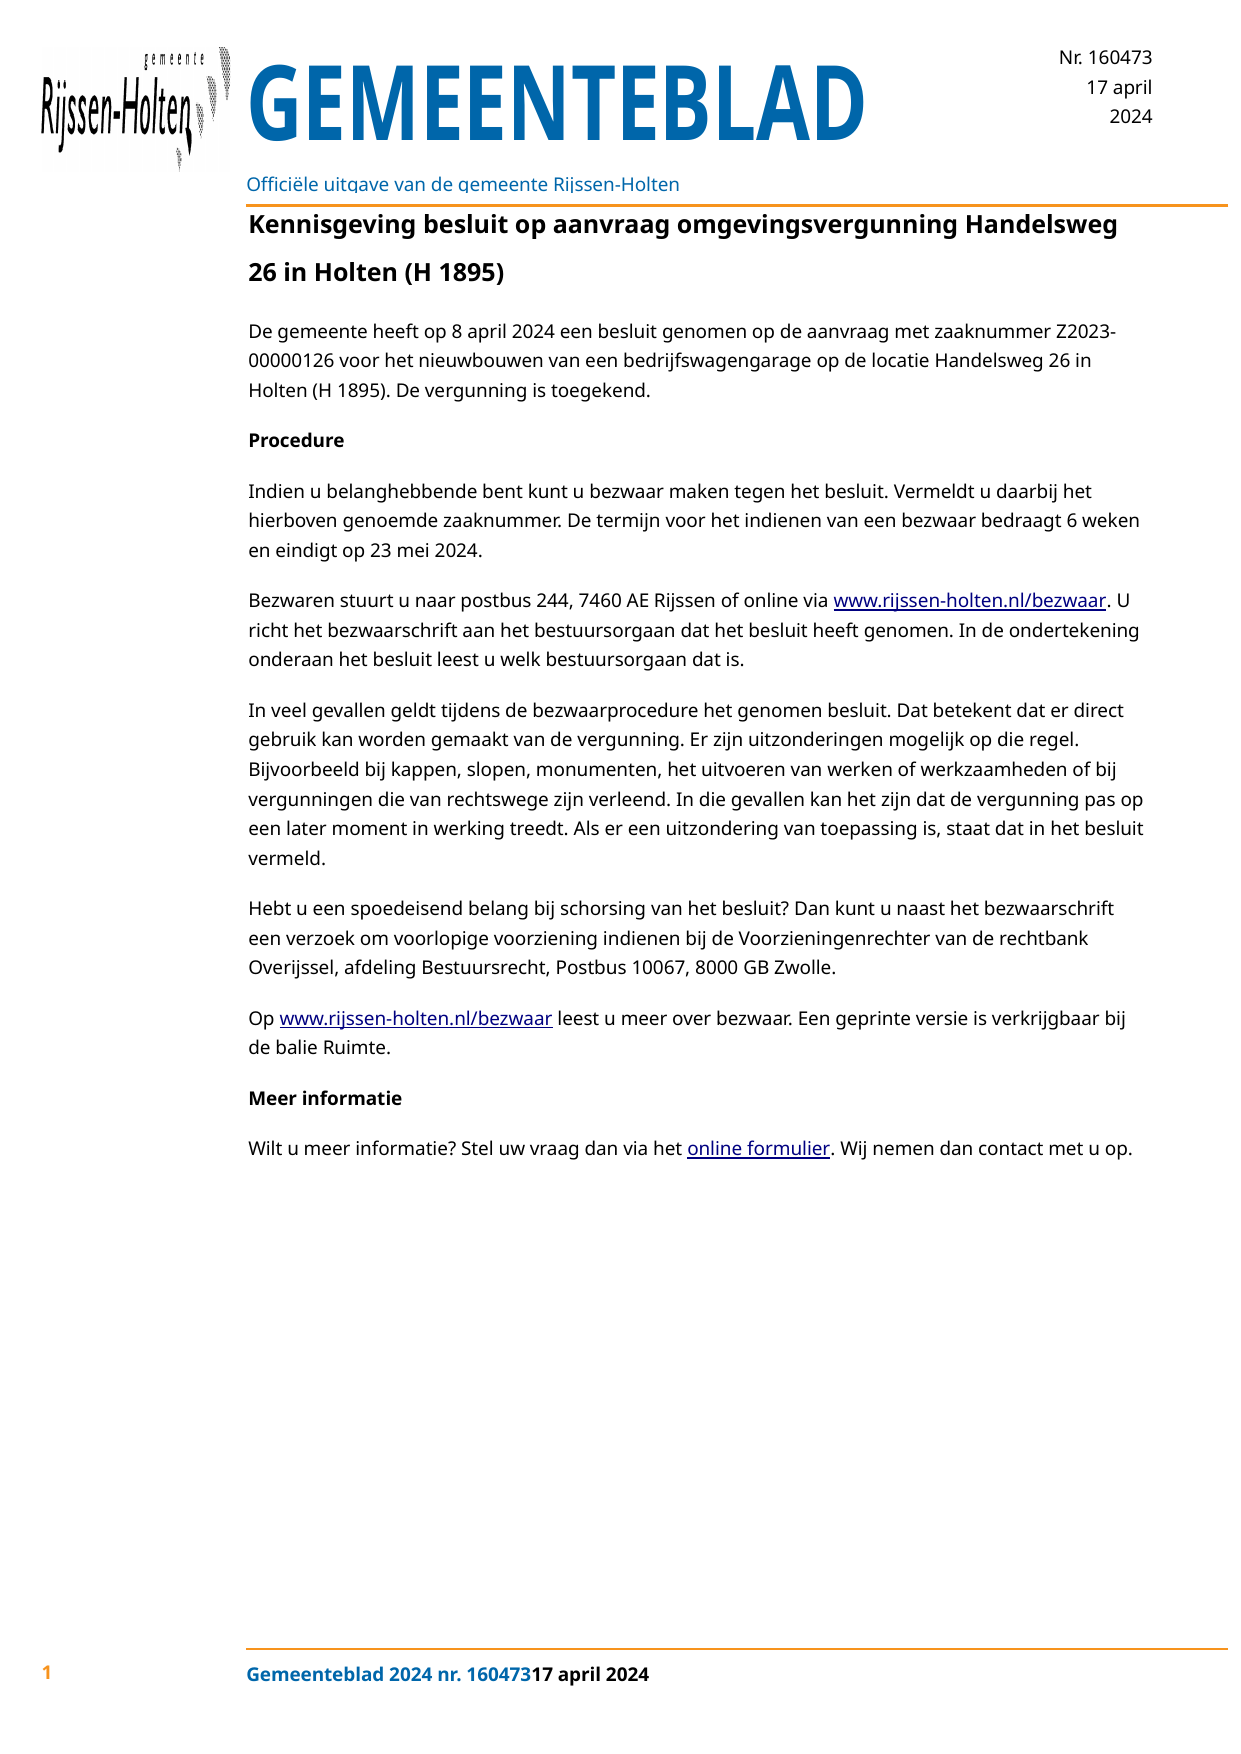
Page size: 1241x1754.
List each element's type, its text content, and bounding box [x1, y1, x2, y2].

text Procedure [248, 427, 1152, 453]
text In veel gevallen geldt tijdens de bezwaarprocedure het genomen besluit. Dat betekent dat er direct gebruik kan worden gemaakt van de vergunning. Er zijn uitzonderingen mogelijk op die regel. Bijvoorbeeld bij kappen, slopen, monumenten, het uitvoeren van werken of werkzaamheden of bij vergunningen die van rechtswege zijn verleend. In die gevallen kan het zijn dat de vergunning pas op een later moment in werking treedt. Als er een uitzondering van toepassing is, staat dat in het besluit vermeld. [248, 697, 1152, 871]
picture [41, 47, 231, 172]
text Indien u belanghebbende bent kunt u bezwaar maken tegen het besluit. Vermeldt u daarbij het hierboven genoemde zaaknummer. De termijn voor het indienen van een bezwaar bedraagt 6 weken en eindigt op 23 mei 2024. [248, 478, 1152, 563]
text Op www.rijssen-holten.nl/bezwaar leest u meer over bezwaar. Een geprinte versie is verkrijgbaar bij de balie Ruimte. [248, 1005, 1152, 1060]
text De gemeente heeft op 8 april 2024 een besluit genomen op de aanvraag met zaaknummer Z2023-00000126 voor het nieuwbouwen van een bedrijfswagengarage op de locatie Handelsweg 26 in Holten (H 1895). De vergunning is toegekend. [248, 318, 1152, 403]
text Wilt u meer informatie? Stel uw vraag dan via het online formulier. Wij nemen dan contact met u op. [248, 1135, 1152, 1161]
text Hebt u een spoedeisend belang bij schorsing van het besluit? Dan kunt u naast het bezwaarschrift een verzoek om voorlopige voorziening indienen bij de Voorzieningenrechter van de rechtbank Overijssel, afdeling Bestuursrecht, Postbus 10067, 8000 GB Zwolle. [248, 895, 1152, 980]
text Bezwaren stuurt u naar postbus 244, 7460 AE Rijssen of online via www.rijssen-holten.nl/bezwaar. U richt het bezwaarschrift aan het bestuursorgaan dat het besluit heeft genomen. In de ondertekening onderaan het besluit leest u welk bestuursorgaan dat is. [248, 587, 1152, 672]
text Meer informatie [248, 1085, 1152, 1111]
text Kennisgeving besluit op aanvraag omgevingsvergunning Handelsweg 26 in Holten (H 1895) [248, 207, 1152, 288]
